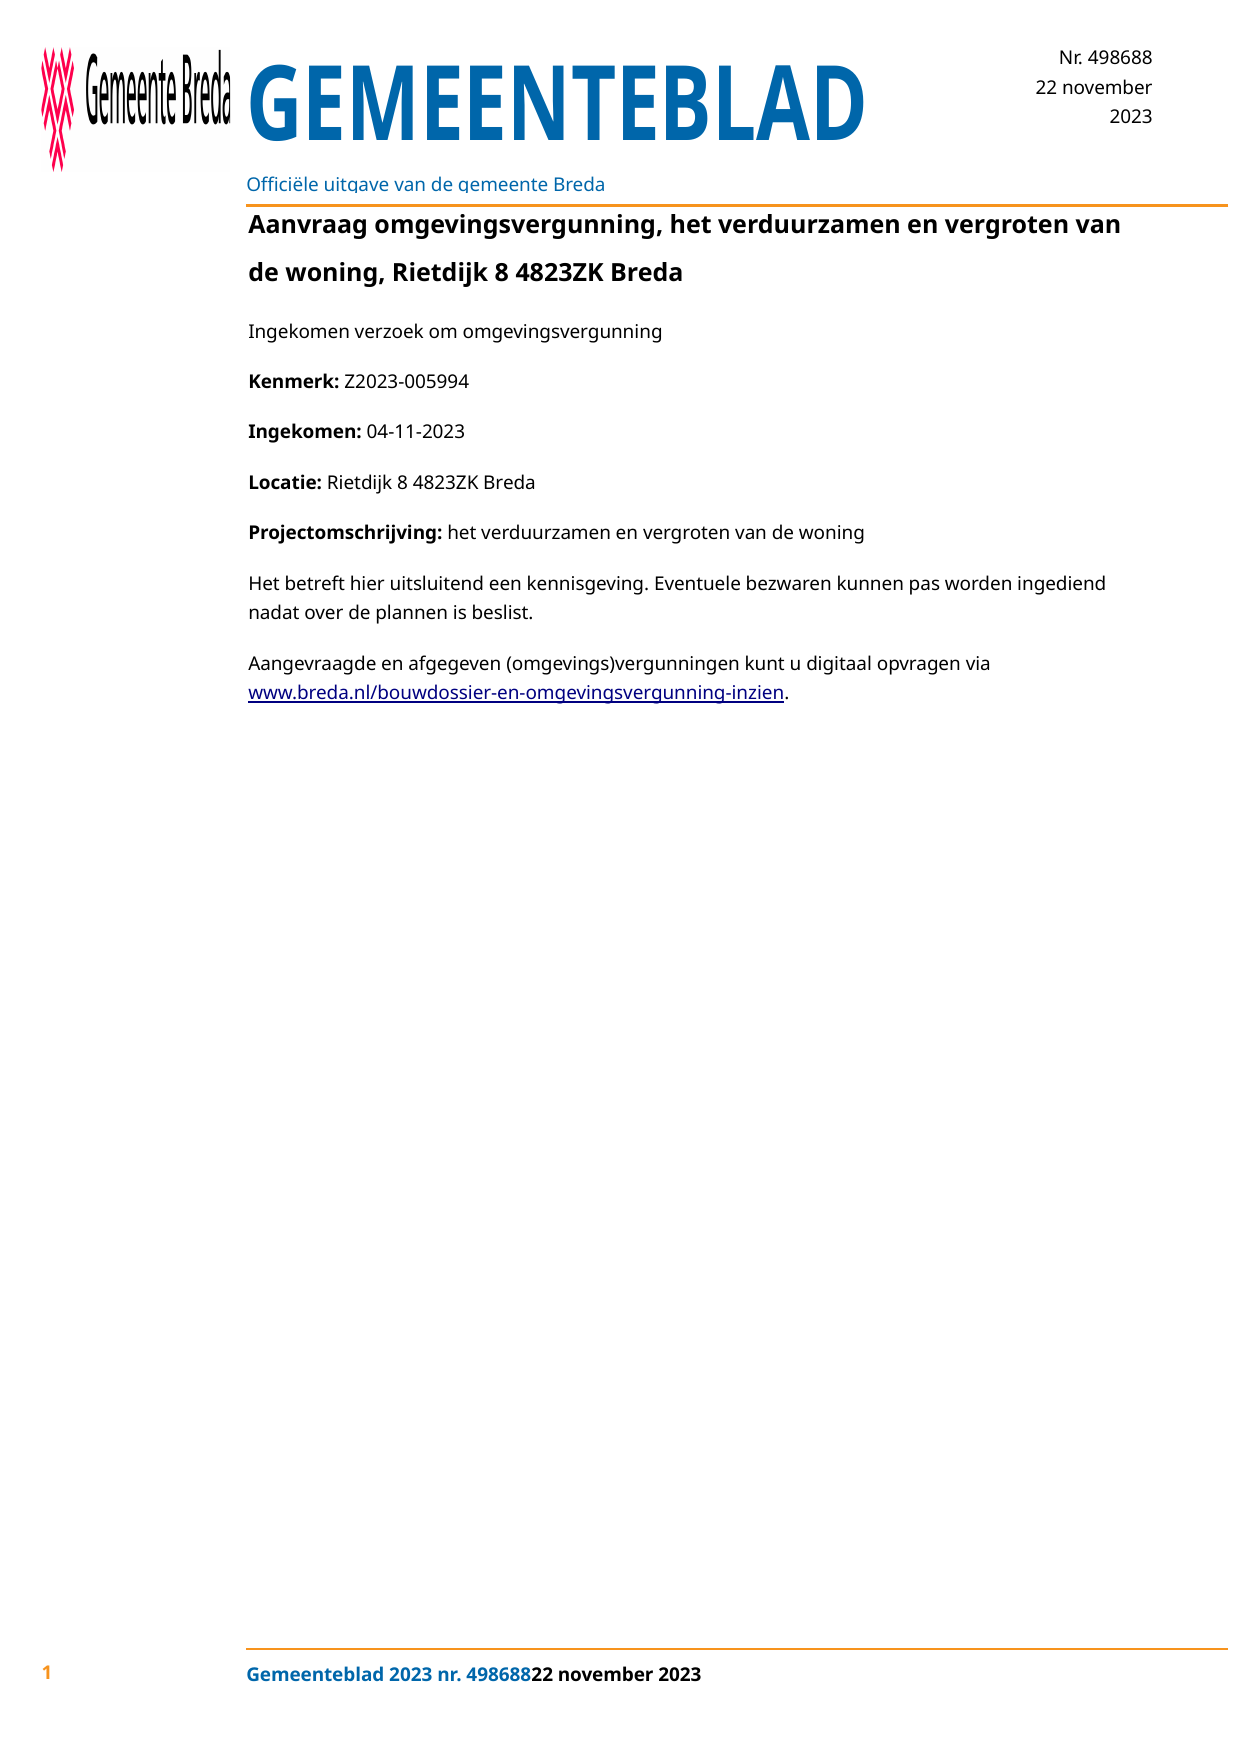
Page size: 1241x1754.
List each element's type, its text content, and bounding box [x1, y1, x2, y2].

text Kenmerk: Z2023-005994 [248, 368, 1152, 394]
picture [41, 47, 231, 172]
text Aangevraagde en afgegeven (omgevings)vergunningen kunt u digitaal opvragen via www.breda.nl/bouwdossier-en-omgevingsvergunning-inzien. [248, 650, 1152, 705]
text Ingekomen: 04-11-2023 [248, 419, 1152, 444]
text Projectomschrijving: het verduurzamen en vergroten van de woning [248, 519, 1152, 545]
text Ingekomen verzoek om omgevingsvergunning [248, 318, 1152, 344]
text Het betreft hier uitsluitend een kennisgeving. Eventuele bezwaren kunnen pas worden ingediend nadat over de plannen is beslist. [248, 570, 1152, 625]
text Aanvraag omgevingsvergunning, het verduurzamen en vergroten van de woning, Rietdijk 8 4823ZK Breda [248, 207, 1152, 288]
text Locatie: Rietdijk 8 4823ZK Breda [248, 469, 1152, 495]
